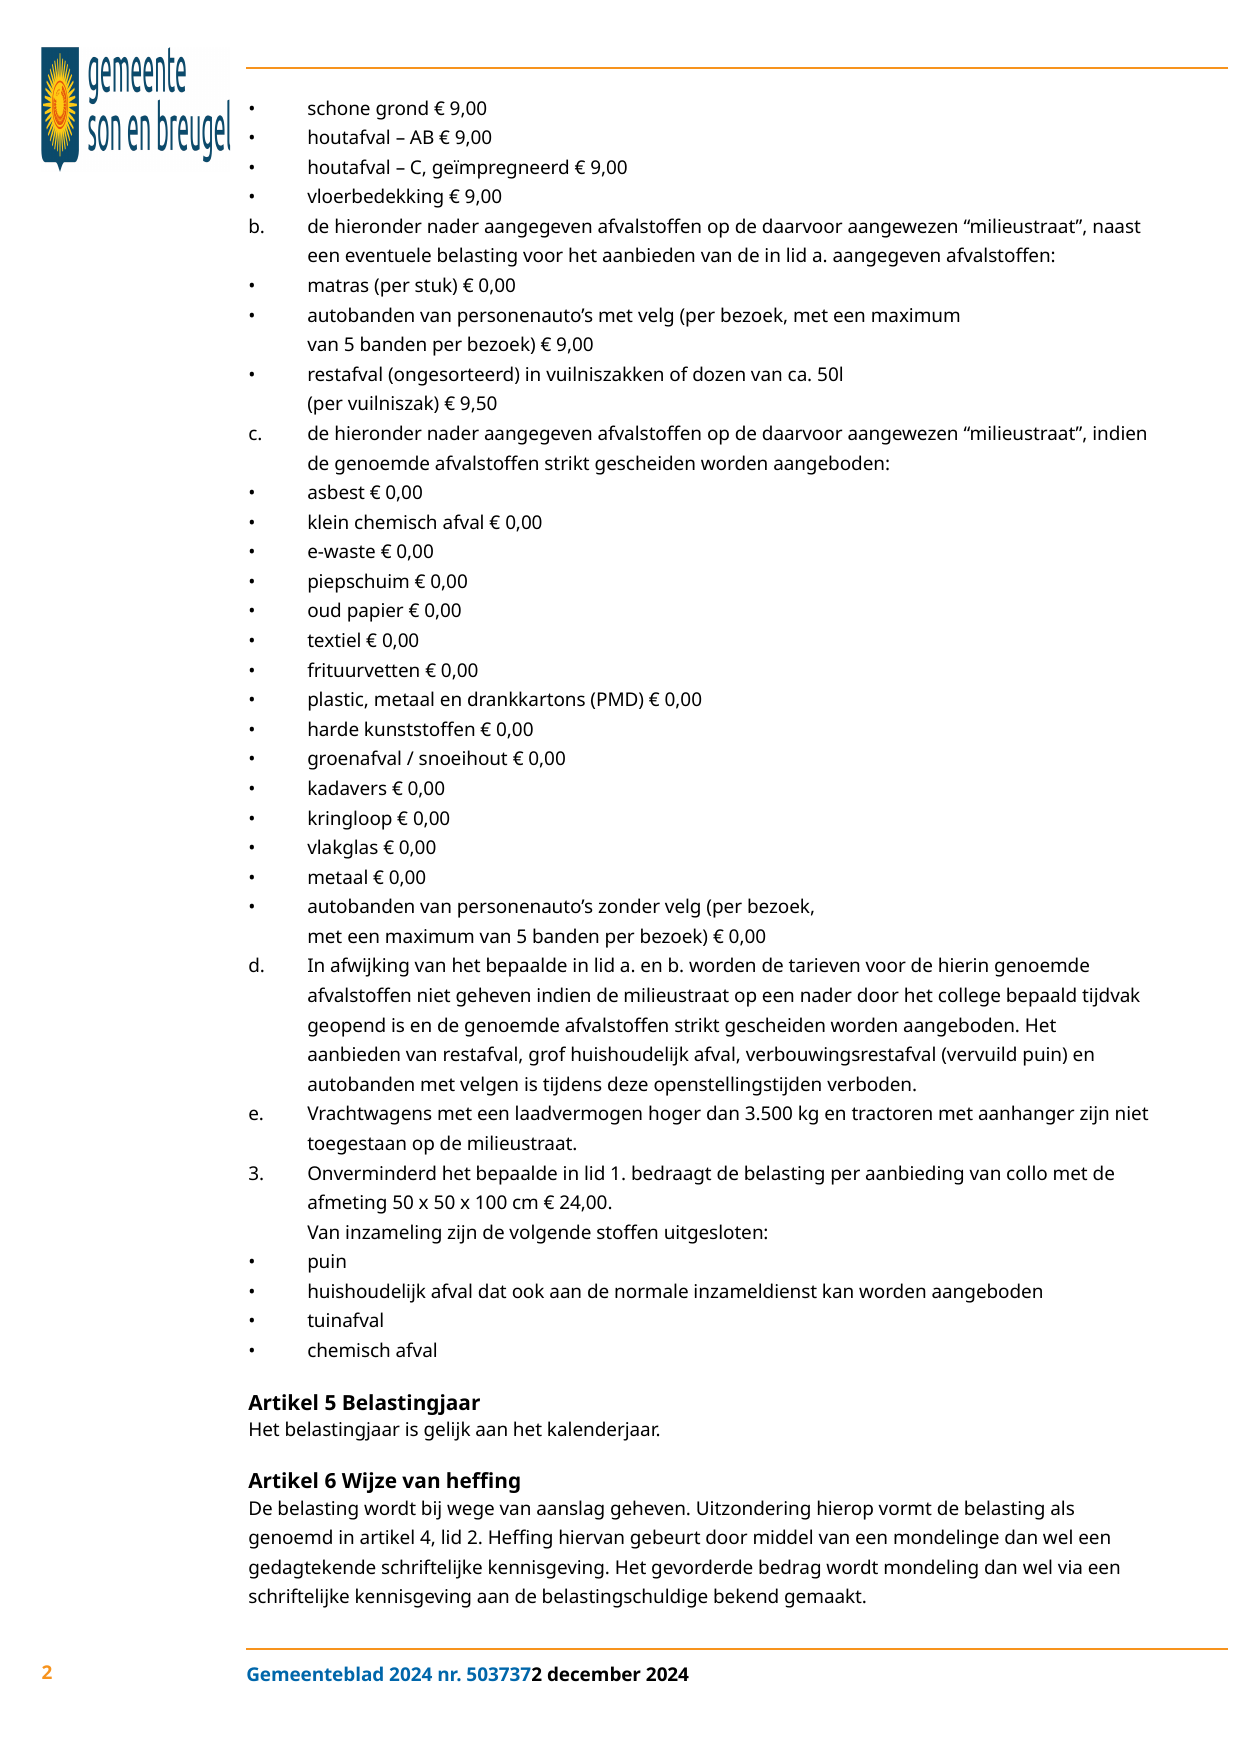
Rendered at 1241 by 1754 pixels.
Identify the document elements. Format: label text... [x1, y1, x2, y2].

list vloerbedekking € 9,00 [248, 183, 1152, 209]
list (per vuilniszak) € 9,50 [248, 391, 1152, 416]
text De belasting wordt bij wege van aanslag geheven. Uitzondering hierop vormt de belasting als genoemd in artikel 4, lid 2. Heffing hiervan gebeurt door middel van een mondelinge dan wel een gedagtekende schriftelijke kennisgeving. Het gevorderde bedrag wordt mondeling dan wel via een schriftelijke kennisgeving aan de belastingschuldige bekend gemaakt. [248, 1495, 1152, 1609]
list Onverminderd het bepaalde in lid 1. bedraagt de belasting per aanbieding van collo met de afmeting 50 x 50 x 100 cm € 24,00. [248, 1160, 1152, 1215]
list metaal € 0,00 [248, 864, 1152, 890]
list houtafval – AB € 9,00 [248, 124, 1152, 150]
list de hieronder nader aangegeven afvalstoffen op de daarvoor aangewezen “milieustraat”, naast een eventuele belasting voor het aanbieden van de in lid a. aangegeven afvalstoffen: [248, 213, 1152, 268]
list chemisch afval [248, 1337, 1152, 1363]
list harde kunststoffen € 0,00 [248, 716, 1152, 742]
list schone grond € 9,00 [248, 95, 1152, 121]
list klein chemisch afval € 0,00 [248, 509, 1152, 535]
list tuinafval [248, 1308, 1152, 1333]
list In afwijking van het bepaalde in lid a. en b. worden de tarieven voor de hierin genoemde afvalstoffen niet geheven indien de milieustraat op een nader door het college bepaald tijdvak geopend is en de genoemde afvalstoffen strikt gescheiden worden aangeboden. Het aanbieden van restafval, grof huishoudelijk afval, verbouwingsrestafval (vervuild puin) en autobanden met velgen is tijdens deze openstellingstijden verboden. [248, 953, 1152, 1097]
list textiel € 0,00 [248, 627, 1152, 653]
list de hieronder nader aangegeven afvalstoffen op de daarvoor aangewezen “milieustraat”, indien de genoemde afvalstoffen strikt gescheiden worden aangeboden: [248, 420, 1152, 476]
list groenafval / snoeihout € 0,00 [248, 746, 1152, 771]
list e-waste € 0,00 [248, 538, 1152, 564]
list restafval (ongesorteerd) in vuilniszakken of dozen van ca. 50l [248, 361, 1152, 387]
list met een maximum van 5 banden per bezoek) € 0,00 [248, 923, 1152, 949]
list autobanden van personenauto’s zonder velg (per bezoek, [248, 893, 1152, 919]
list frituurvetten € 0,00 [248, 657, 1152, 683]
list asbest € 0,00 [248, 479, 1152, 505]
list Vrachtwagens met een laadvermogen hoger dan 3.500 kg en tractoren met aanhanger zijn niet toegestaan op de milieustraat. [248, 1101, 1152, 1156]
list vlakglas € 0,00 [248, 834, 1152, 860]
picture [41, 47, 231, 172]
list houtafval – C, geïmpregneerd € 9,00 [248, 154, 1152, 180]
list autobanden van personenauto’s met velg (per bezoek, met een maximum [248, 302, 1152, 328]
list kringloop € 0,00 [248, 805, 1152, 831]
list kadavers € 0,00 [248, 775, 1152, 801]
list plastic, metaal en drankkartons (PMD) € 0,00 [248, 686, 1152, 712]
text Artikel 5 Belastingjaar [248, 1388, 1152, 1416]
list huishoudelijk afval dat ook aan de normale inzameldienst kan worden aangeboden [248, 1278, 1152, 1304]
list piepschuim € 0,00 [248, 568, 1152, 594]
list Van inzameling zijn de volgende stoffen uitgesloten: [248, 1219, 1152, 1245]
text Het belastingjaar is gelijk aan het kalenderjaar. [248, 1416, 1152, 1442]
list van 5 banden per bezoek) € 9,00 [248, 331, 1152, 357]
list puin [248, 1248, 1152, 1274]
text Artikel 6 Wijze van heffing [248, 1467, 1152, 1495]
list matras (per stuk) € 0,00 [248, 272, 1152, 298]
list oud papier € 0,00 [248, 598, 1152, 623]
